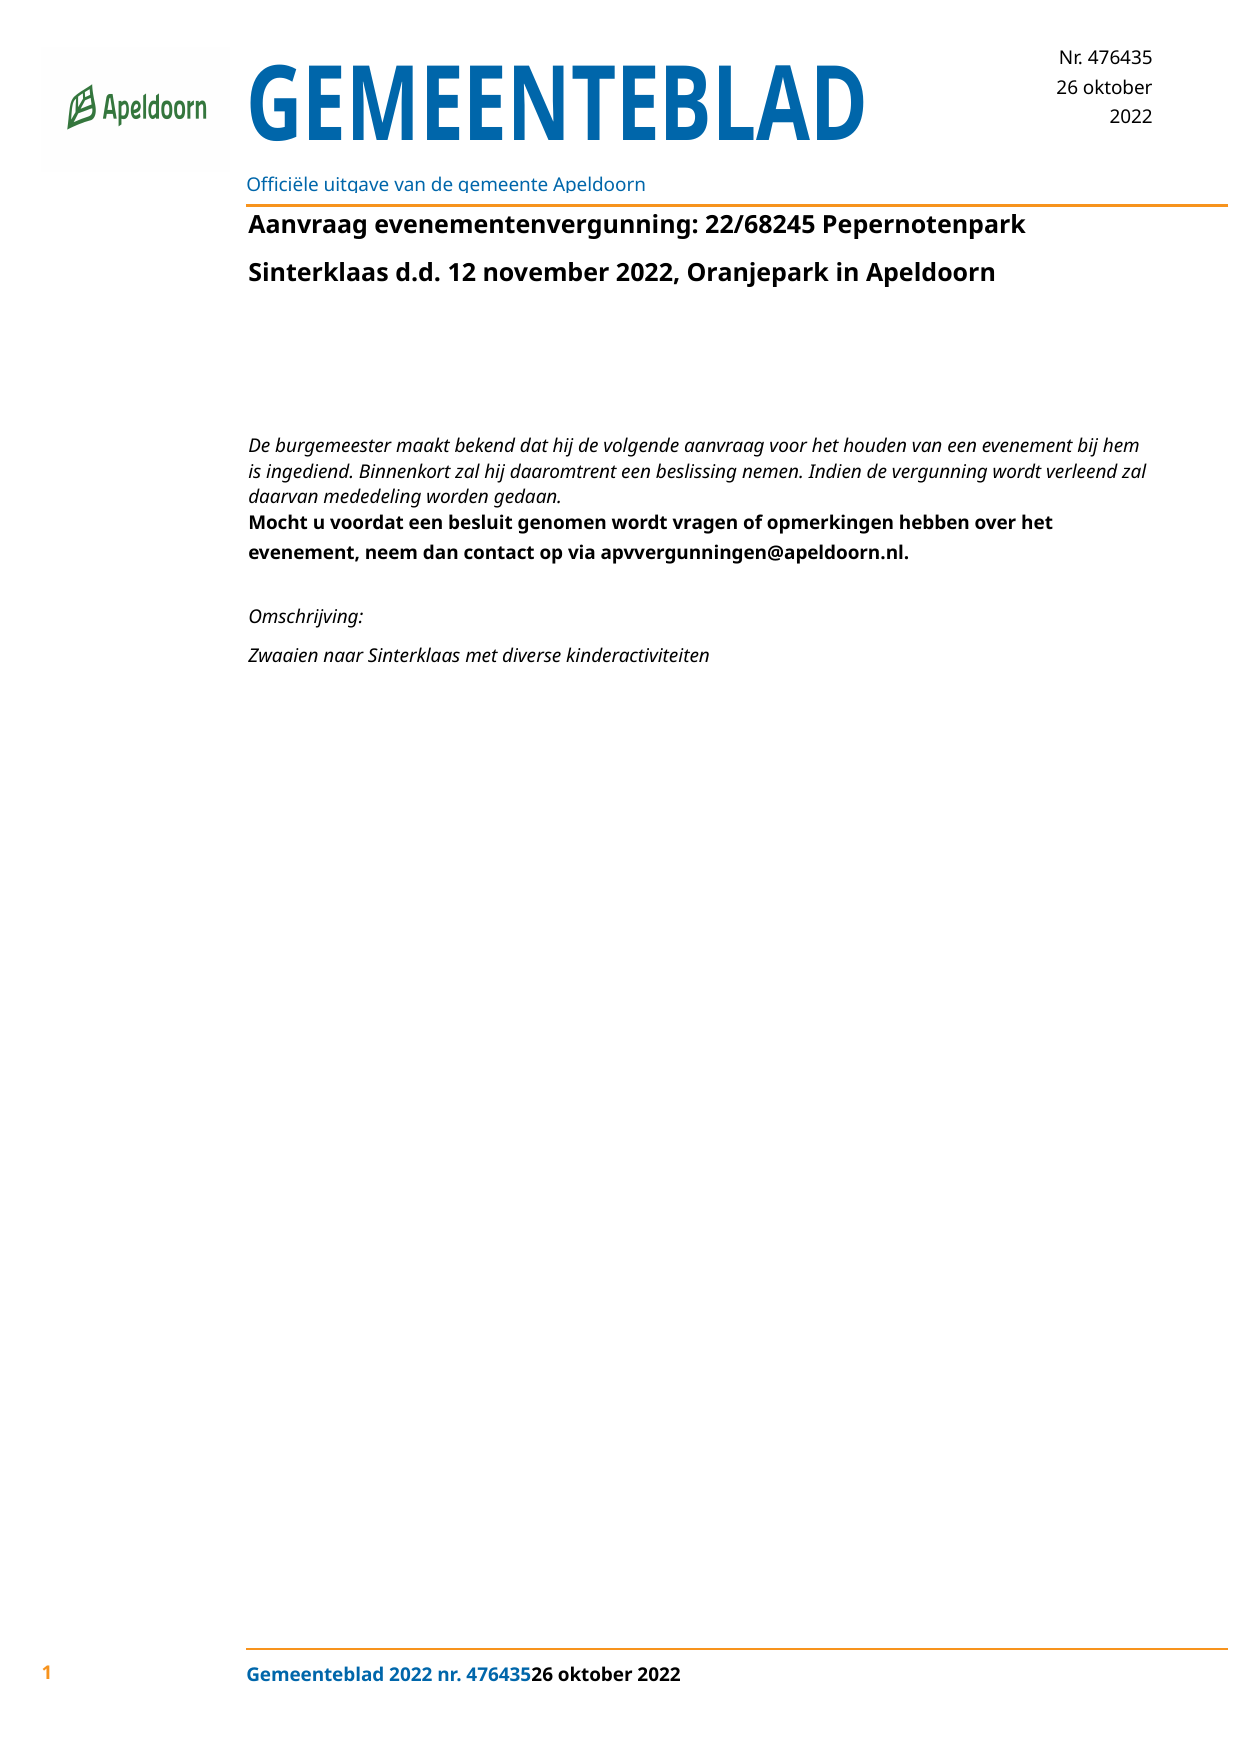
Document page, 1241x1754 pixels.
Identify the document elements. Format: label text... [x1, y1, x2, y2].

text Zwaaien naar Sinterklaas met diverse kinderactiviteiten [248, 642, 1152, 668]
picture [41, 47, 231, 172]
text Aanvraag evenementenvergunning: 22/68245 Pepernotenpark Sinterklaas d.d. 12 november 2022, Oranjepark in Apeldoorn [248, 207, 1152, 288]
text Mocht u voordat een besluit genomen wordt vragen of opmerkingen hebben over het evenement, neem dan contact op via apvvergunningen@apeldoorn.nl. [248, 509, 1152, 565]
text Omschrijving: [248, 603, 1152, 629]
text De burgemeester maakt bekend dat hij de volgende aanvraag voor het houden van een evenement bij hem is ingediend. Binnenkort zal hij daaromtrent een beslissing nemen. Indien de vergunning wordt verleend zal daarvan mededeling worden gedaan. [248, 432, 1152, 509]
